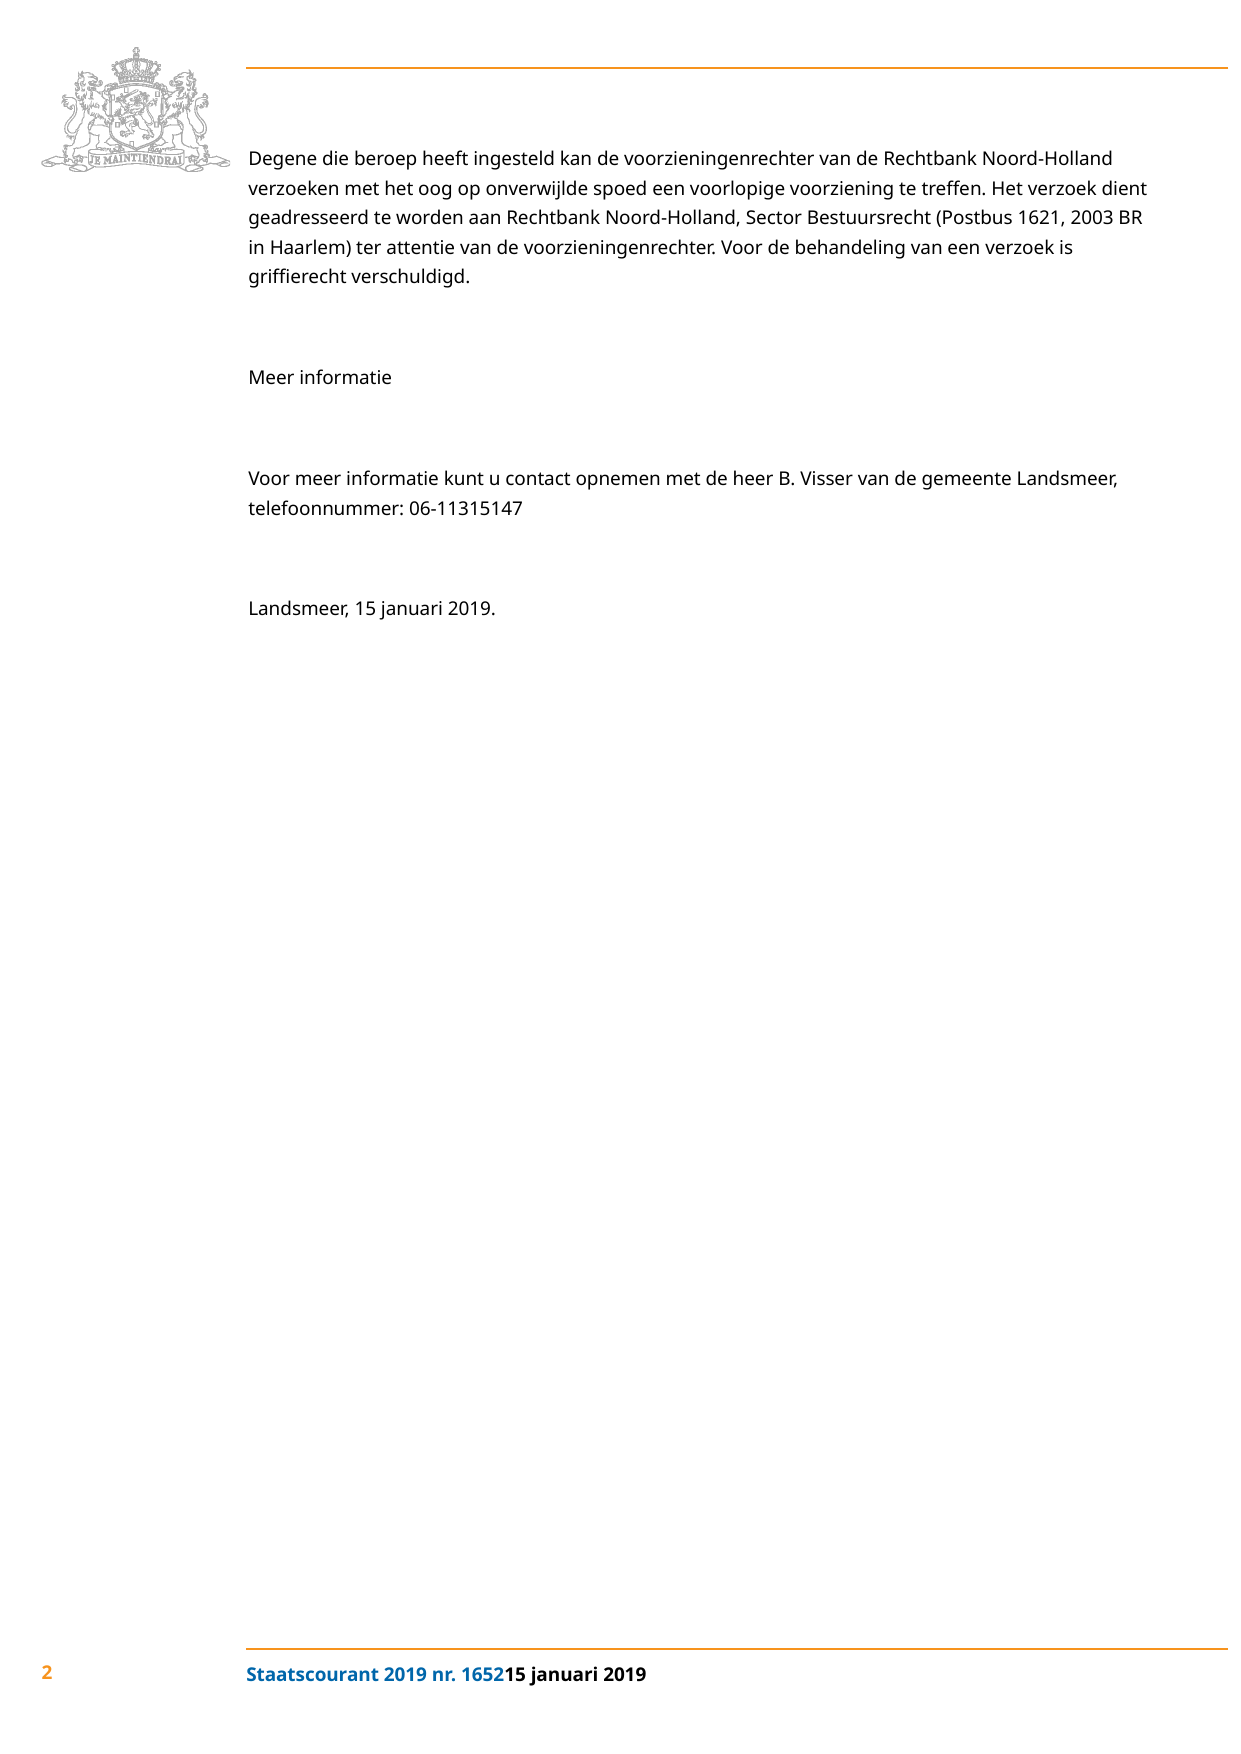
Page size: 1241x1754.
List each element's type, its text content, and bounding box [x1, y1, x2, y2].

picture [41, 47, 231, 172]
text Landsmeer, 15 januari 2019. [248, 596, 1152, 621]
text Voor meer informatie kunt u contact opnemen met de heer B. Visser van de gemeente Landsmeer, telefoonnummer: 06-11315147 [248, 465, 1152, 521]
text Degene die beroep heeft ingesteld kan de voorzieningenrechter van de Rechtbank Noord-Holland verzoeken met het oog op onverwijlde spoed een voorlopige voorziening te treffen. Het verzoek dient geadresseerd te worden aan Rechtbank Noord-Holland, Sector Bestuursrecht (Postbus 1621, 2003 BR in Haarlem) ter attentie van de voorzieningenrechter. Voor de behandeling van een verzoek is griffierecht verschuldigd. [248, 145, 1152, 289]
text Meer informatie [248, 364, 1152, 390]
